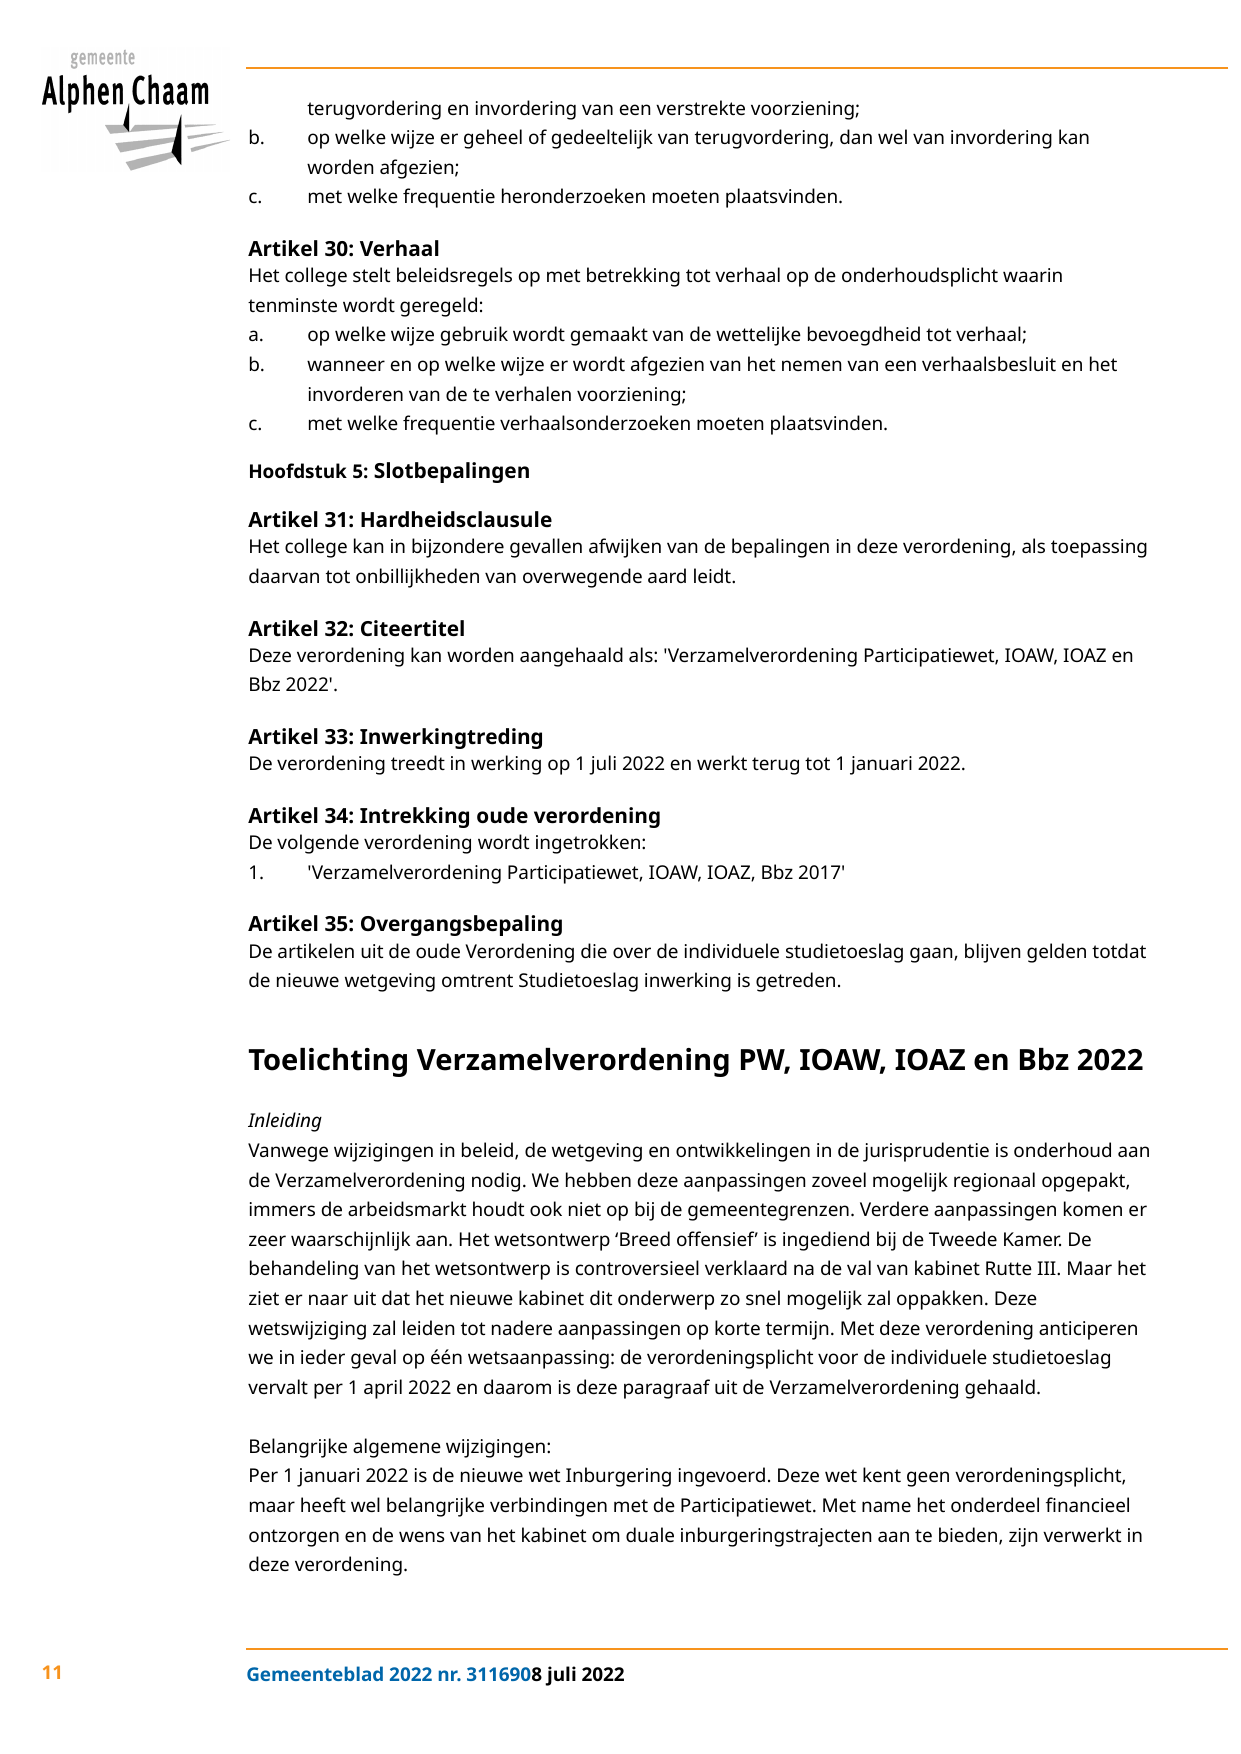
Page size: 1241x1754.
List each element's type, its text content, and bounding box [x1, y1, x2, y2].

text Het college kan in bijzondere gevallen afwijken van de bepalingen in deze verordening, als toepassing daarvan tot onbillijkheden van overwegende aard leidt. [248, 534, 1152, 589]
text Artikel 34: Intrekking oude verordening [248, 801, 1152, 829]
list met welke frequentie heronderzoeken moeten plaatsvinden. [248, 183, 1152, 209]
text De volgende verordening wordt ingetrokken: [248, 829, 1152, 855]
text De artikelen uit de oude Verordening die over de individuele studietoeslag gaan, blijven gelden totdat de nieuwe wetgeving omtrent Studietoeslag inwerking is getreden. [248, 938, 1152, 993]
text Per 1 januari 2022 is de nieuwe wet Inburgering ingevoerd. Deze wet kent geen verordeningsplicht, maar heeft wel belangrijke verbindingen met de Participatiewet. Met name het onderdeel financieel ontzorgen en de wens van het kabinet om duale inburgeringstrajecten aan te bieden, zijn verwerkt in deze verordening. [248, 1463, 1152, 1577]
text Hoofdstuk 5: Slotbepalingen [248, 456, 1152, 484]
text Vanwege wijzigingen in beleid, de wetgeving en ontwikkelingen in de jurisprudentie is onderhoud aan de Verzamelverordening nodig. We hebben deze aanpassingen zoveel mogelijk regionaal opgepakt, immers de arbeidsmarkt houdt ook niet op bij de gemeentegrenzen. Verdere aanpassingen komen er zeer waarschijnlijk aan. Het wetsontwerp ‘Breed offensief’ is ingediend bij de Tweede Kamer. De behandeling van het wetsontwerp is controversieel verklaard na de val van kabinet Rutte III. Maar het ziet er naar uit dat het nieuwe kabinet dit onderwerp zo snel mogelijk zal oppakken. Deze wetswijziging zal leiden tot nadere aanpassingen op korte termijn. Met deze verordening anticiperen we in ieder geval op één wetsaanpassing: de verordeningsplicht voor de individuele studietoeslag vervalt per 1 april 2022 en daarom is deze paragraaf uit de Verzamelverordening gehaald. [248, 1137, 1152, 1399]
list wanneer en op welke wijze er wordt afgezien van het nemen van een verhaalsbesluit en het invorderen van de te verhalen voorziening; [248, 351, 1152, 406]
text Het college stelt beleidsregels op met betrekking tot verhaal op de onderhoudsplicht waarin tenminste wordt geregeld: [248, 262, 1152, 318]
text Artikel 35: Overgangsbepaling [248, 909, 1152, 938]
text Deze verordening kan worden aangehaald als: 'Verzamelverordening Participatiewet, IOAW, IOAZ en Bbz 2022'. [248, 642, 1152, 697]
text Artikel 32: Citeertitel [248, 614, 1152, 642]
list op welke wijze er geheel of gedeeltelijk van terugvordering, dan wel van invordering kan worden afgezien; [248, 124, 1152, 180]
text Artikel 30: Verhaal [248, 234, 1152, 262]
list op welke wijze gebruik wordt gemaakt van de wettelijke bevoegdheid tot verhaal; [248, 322, 1152, 347]
list 'Verzamelverordening Participatiewet, IOAW, IOAZ, Bbz 2017' [248, 859, 1152, 885]
list met welke frequentie verhaalsonderzoeken moeten plaatsvinden. [248, 410, 1152, 436]
text Toelichting Verzamelverordening PW, IOAW, IOAZ en Bbz 2022 [248, 1039, 1152, 1078]
text Inleiding [248, 1108, 1152, 1133]
picture [41, 47, 231, 172]
text Artikel 31: Hardheidsclausule [248, 505, 1152, 534]
text De verordening treedt in werking op 1 juli 2022 en werkt terug tot 1 januari 2022. [248, 751, 1152, 776]
list terugvordering en invordering van een verstrekte voorziening; [248, 95, 1152, 121]
text Belangrijke algemene wijzigingen: [248, 1433, 1152, 1459]
text Artikel 33: Inwerkingtreding [248, 722, 1152, 751]
